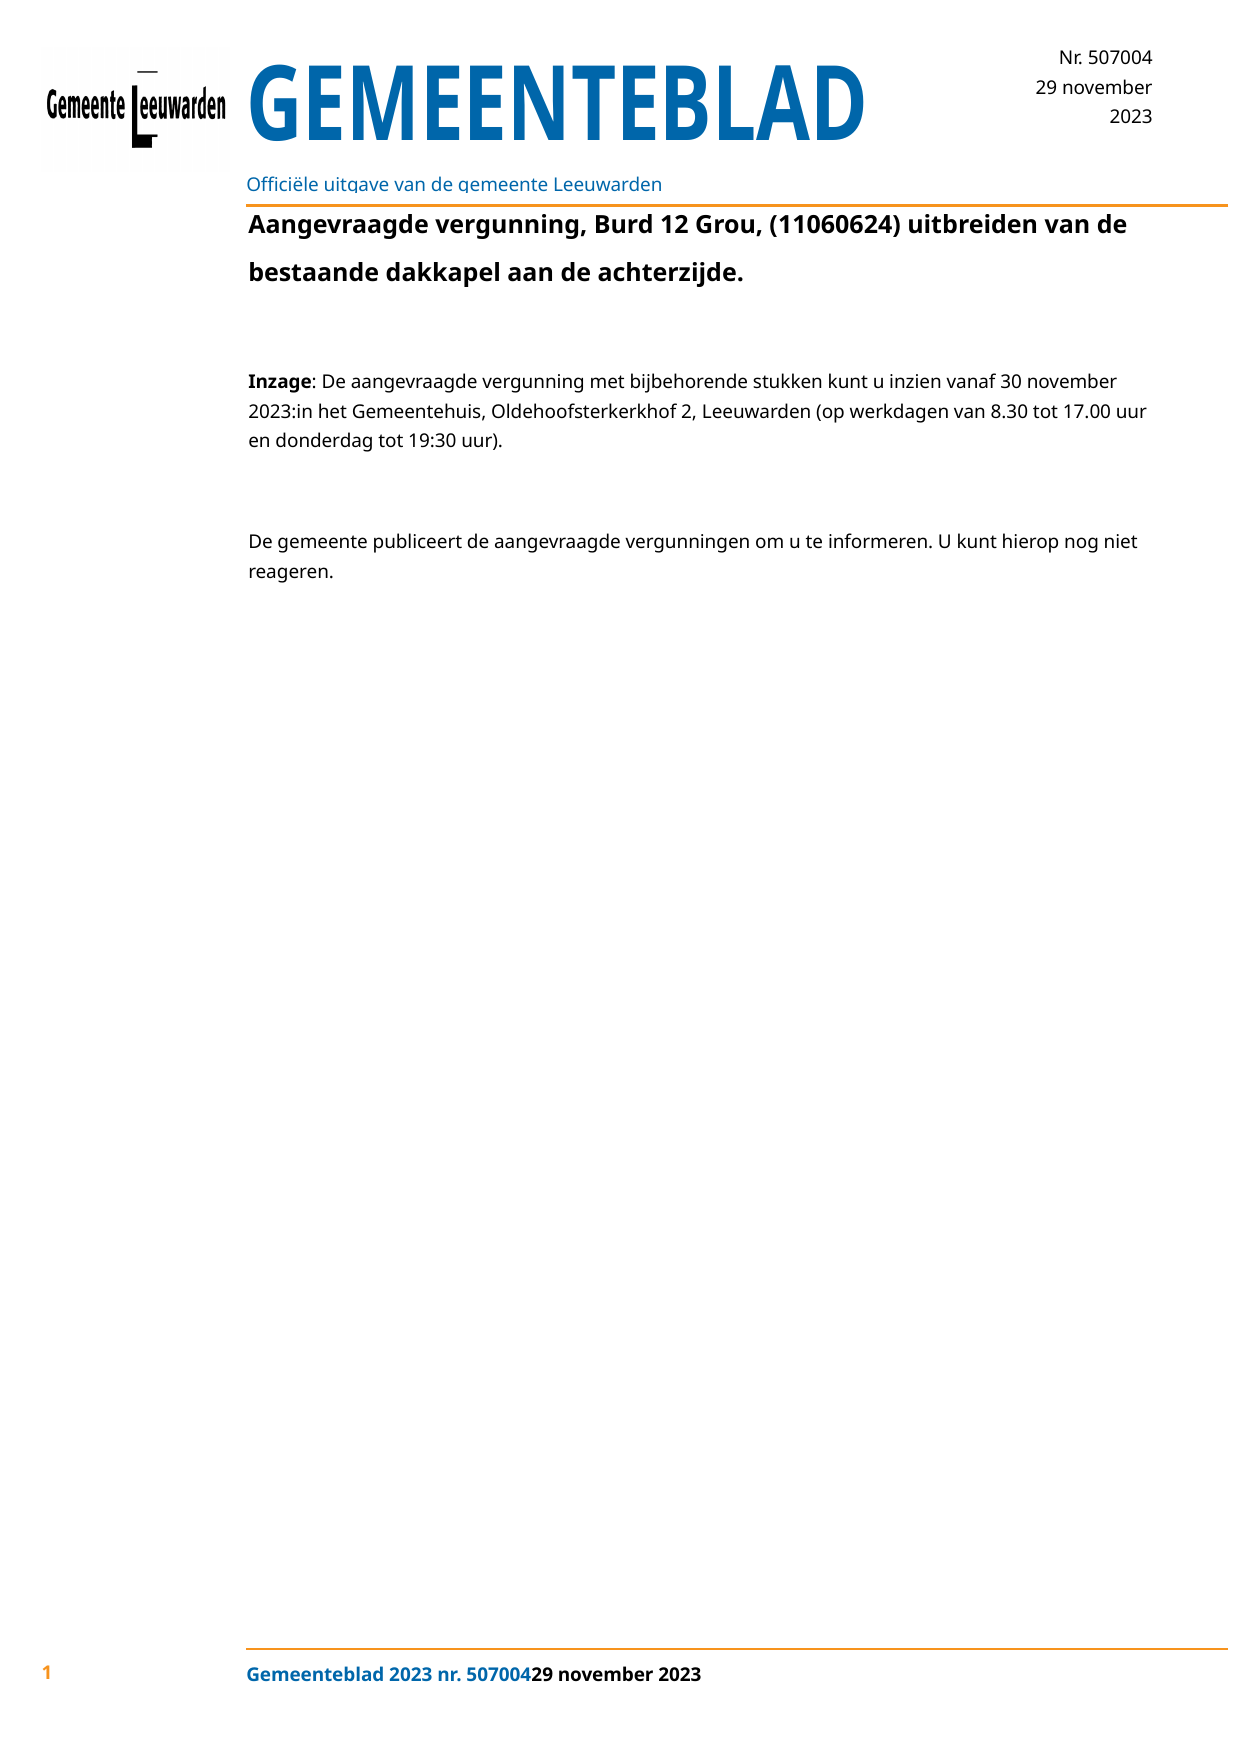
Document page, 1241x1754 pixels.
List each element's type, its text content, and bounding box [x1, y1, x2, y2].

text Aangevraagde vergunning, Burd 12 Grou, (11060624) uitbreiden van de bestaande dakkapel aan de achterzijde. [248, 207, 1152, 288]
picture [41, 47, 231, 172]
text Inzage: De aangevraagde vergunning met bijbehorende stukken kunt u inzien vanaf 30 november 2023:in het Gemeentehuis, Oldehoofsterkerkhof 2, Leeuwarden (op werkdagen van 8.30 tot 17.00 uur en donderdag tot 19:30 uur). [248, 368, 1152, 453]
text De gemeente publiceert de aangevraagde vergunningen om u te informeren. U kunt hierop nog niet reageren. [248, 528, 1152, 584]
